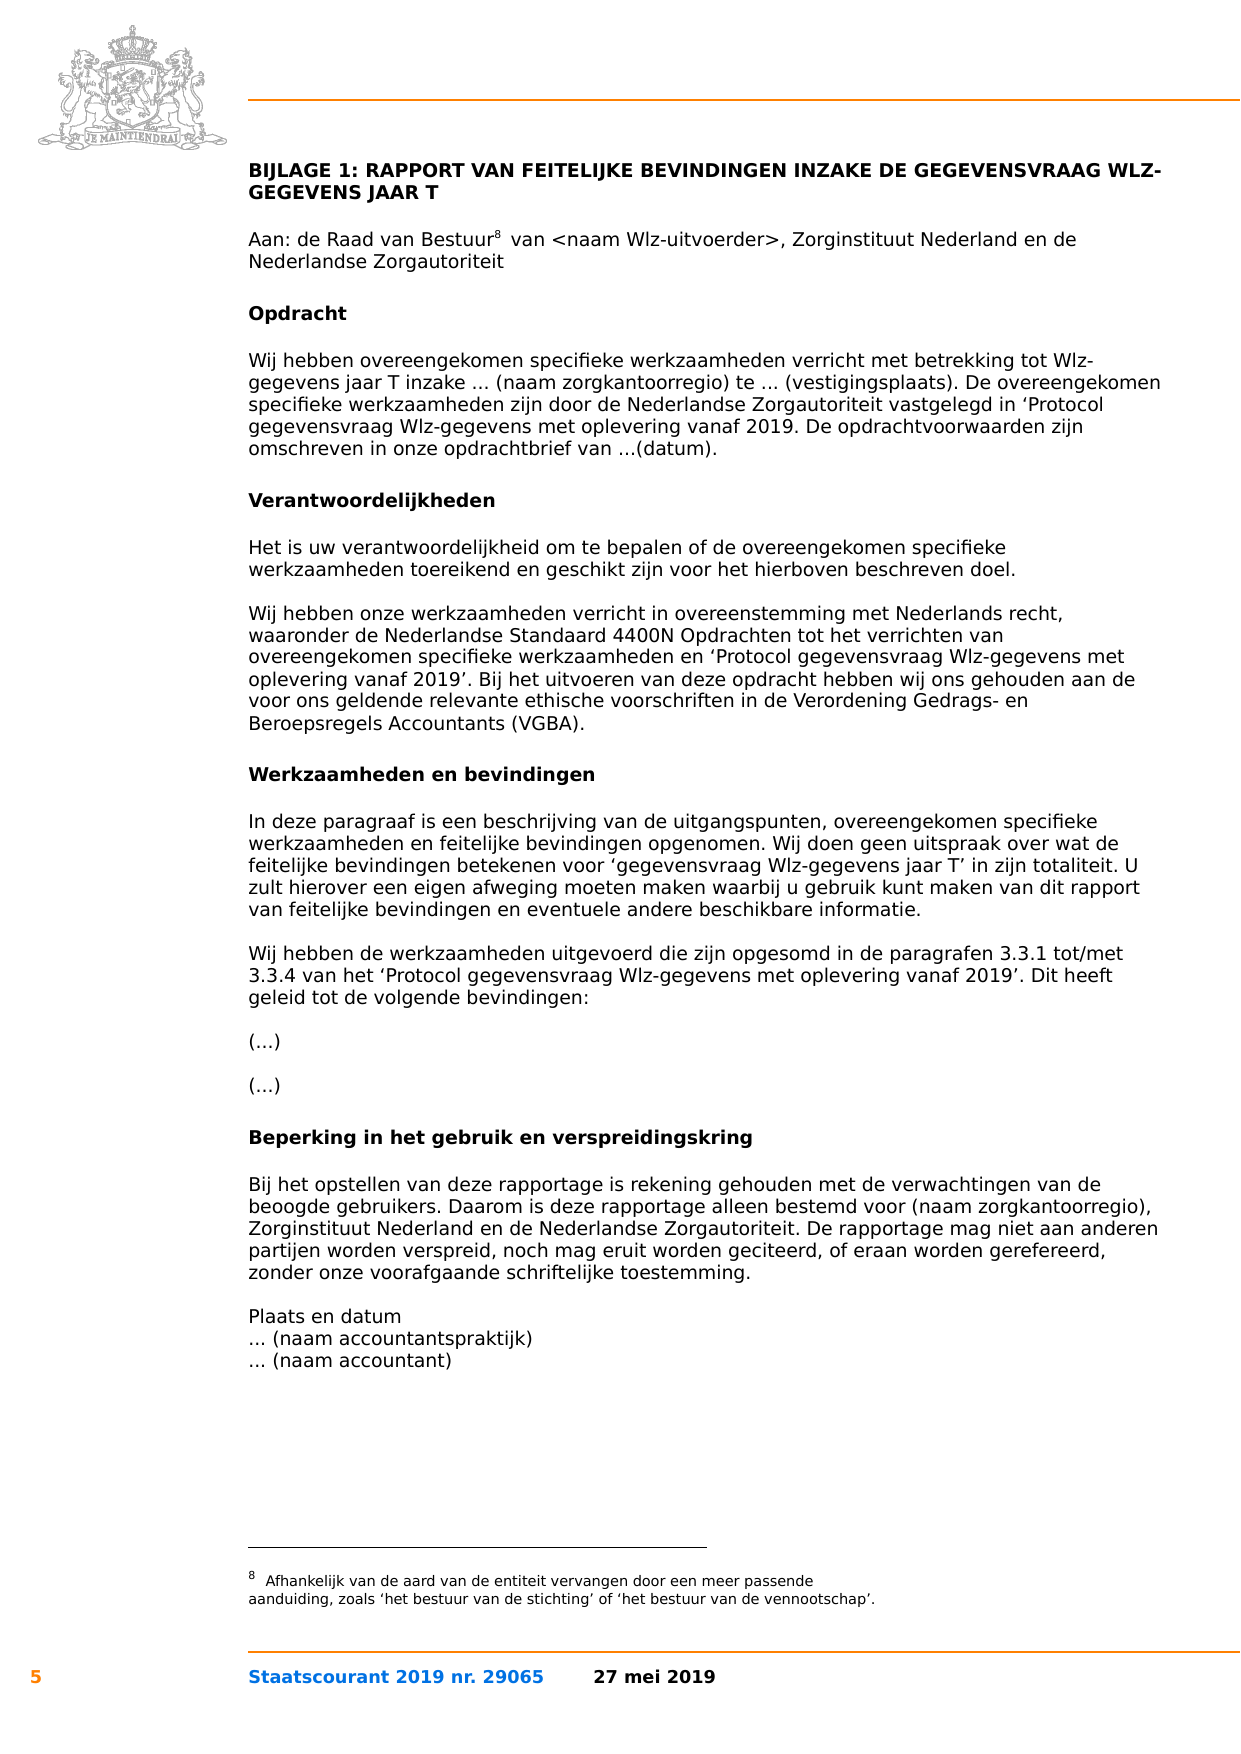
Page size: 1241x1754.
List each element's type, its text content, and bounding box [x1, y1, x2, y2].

text Aan: de Raad van Bestuur van <naam Wlz-uitvoerder>, Zorginstituut Nederland en de Nederlandse Zorgautoriteit [248, 229, 1163, 273]
picture [38, 25, 227, 150]
subtitle Verantwoordelijkheden [248, 490, 1163, 512]
text aanduiding, zoals ‘het bestuur van de stichting’ of ‘het bestuur van de vennootschap’. [248, 1591, 1163, 1608]
text Bij het opstellen van deze rapportage is rekening gehouden met de verwachtingen van de beoogde gebruikers. Daarom is deze rapportage alleen bestemd voor (naam zorgkantoorregio), Zorginstituut Nederland en de Nederlandse Zorgautoriteit. De rapportage mag niet aan anderen partijen worden verspreid, noch mag eruit worden geciteerd, of eraan worden gerefereerd, zonder onze voorafgaande schriftelijke toestemming. [248, 1174, 1163, 1284]
subtitle Opdracht [248, 303, 1163, 325]
text Wij hebben overeengekomen specifieke werkzaamheden verricht met betrekking tot Wlz-gegevens jaar T inzake ... (naam zorgkantoorregio) te ... (vestigingsplaats). De overeengekomen specifieke werkzaamheden zijn door de Nederlandse Zorgautoriteit vastgelegd in ‘Protocol gegevensvraag Wlz-gegevens met oplevering vanaf 2019. De opdrachtvoorwaarden zijn omschreven in onze opdrachtbrief van ...(datum). [248, 350, 1163, 460]
text ... (naam accountantspraktijk) [248, 1327, 1163, 1349]
text (...) [248, 1075, 1163, 1097]
subtitle Werkzaamheden en bevindingen [248, 764, 1163, 786]
text Plaats en datum [248, 1306, 1163, 1327]
text Wij hebben de werkzaamheden uitgevoerd die zijn opgesomd in de paragrafen 3.3.1 tot/met 3.3.4 van het ‘Protocol gegevensvraag Wlz-gegevens met oplevering vanaf 2019’. Dit heeft geleid tot de volgende bevindingen: [248, 943, 1163, 1009]
subtitle BIJLAGE 1: RAPPORT VAN FEITELIJKE BEVINDINGEN INZAKE DE GEGEVENSVRAAG WLZ-GEGEVENS JAAR T [248, 160, 1163, 204]
text In deze paragraaf is een beschrijving van de uitgangspunten, overeengekomen specifieke werkzaamheden en feitelijke bevindingen opgenomen. Wij doen geen uitspraak over wat de feitelijke bevindingen betekenen voor ‘gegevensvraag Wlz-gegevens jaar T’ in zijn totaliteit. U zult hierover een eigen afweging moeten maken waarbij u gebruik kunt maken van dit rapport van feitelijke bevindingen en eventuele andere beschikbare informatie. [248, 811, 1163, 921]
text Afhankelijk van de aard van de entiteit vervangen door een meer passende [248, 1569, 1163, 1591]
subtitle Beperking in het gebruik en verspreidingskring [248, 1127, 1163, 1149]
text Wij hebben onze werkzaamheden verricht in overeenstemming met Nederlands recht, waaronder de Nederlandse Standaard 4400N Opdrachten tot het verrichten van overeengekomen specifieke werkzaamheden en ‘Protocol gegevensvraag Wlz-gegevens met oplevering vanaf 2019’. Bij het uitvoeren van deze opdracht hebben wij ons gehouden aan de voor ons geldende relevante ethische voorschriften in de Verordening Gedrags- en Beroepsregels Accountants (VGBA). [248, 602, 1163, 734]
text ... (naam accountant) [248, 1349, 1163, 1371]
text Het is uw verantwoordelijkheid om te bepalen of de overeengekomen specifieke werkzaamheden toereikend en geschikt zijn voor het hierboven beschreven doel. [248, 537, 1163, 581]
text (...) [248, 1031, 1163, 1053]
